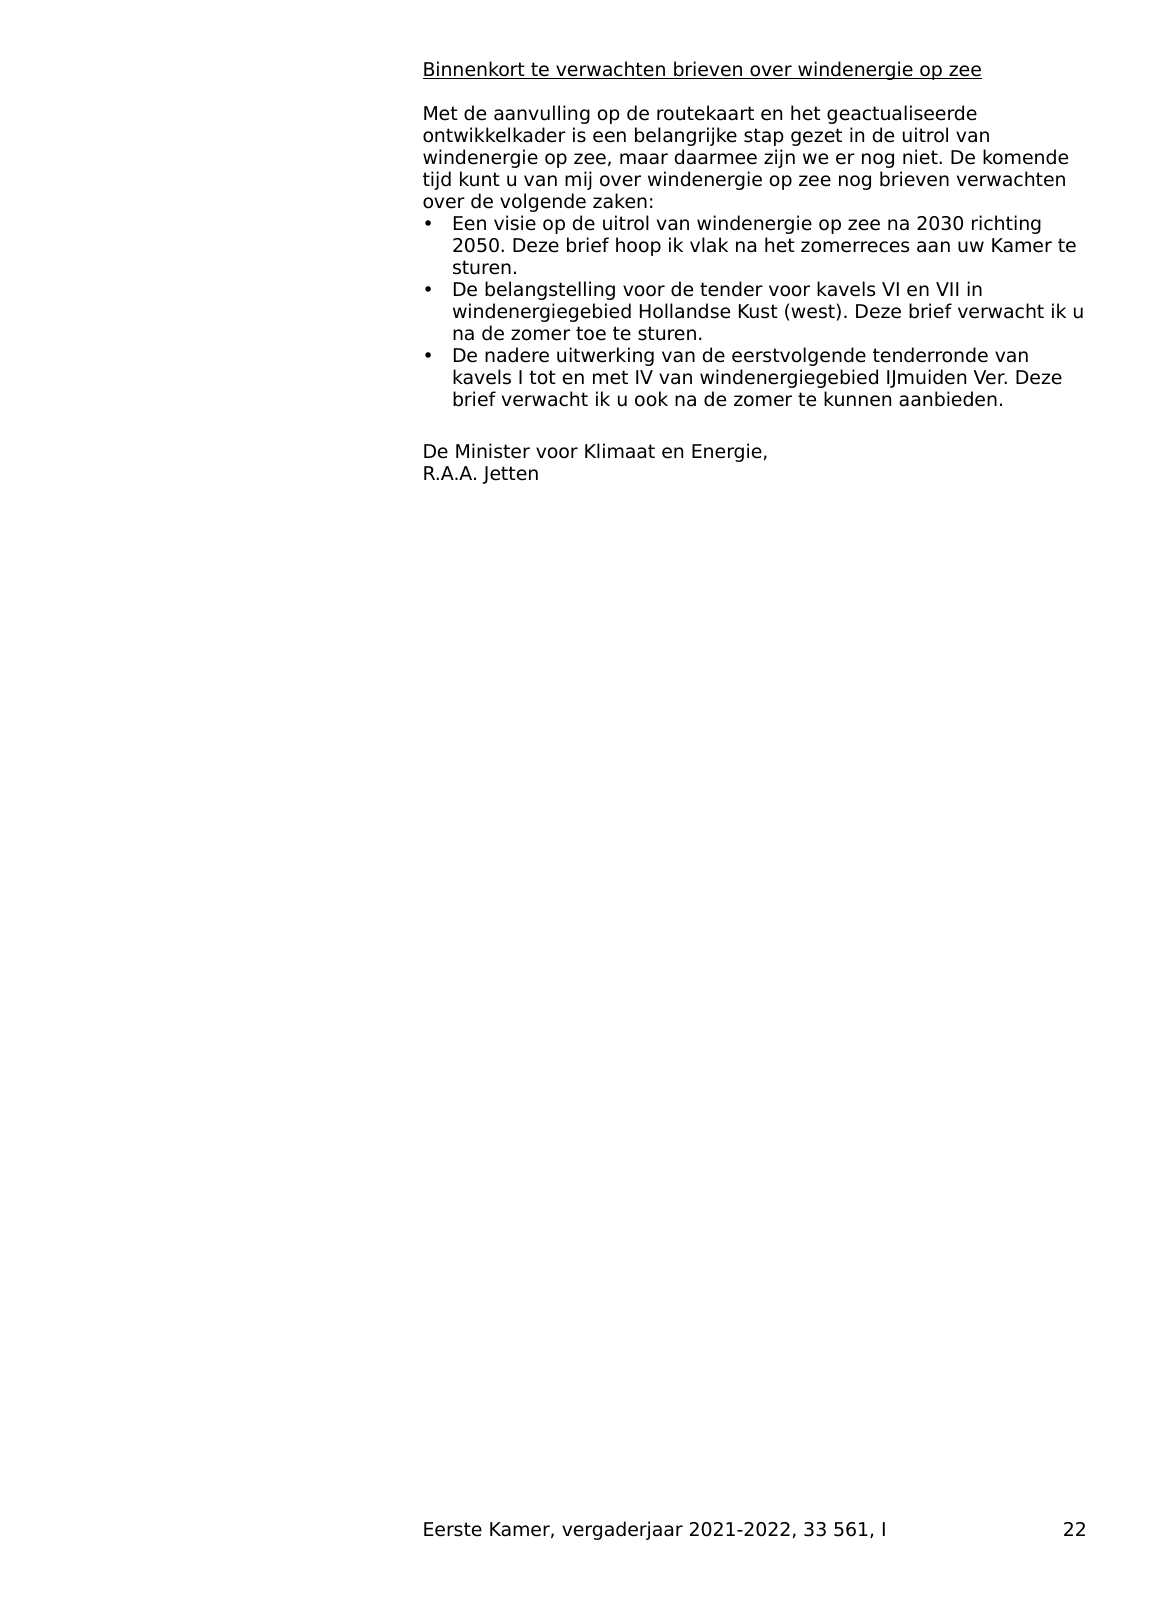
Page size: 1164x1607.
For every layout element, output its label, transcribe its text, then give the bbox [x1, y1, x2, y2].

text De Minister voor Klimaat en Energie, R.A.A. Jetten [422, 441, 1087, 485]
text Met de aanvulling op de routekaart en het geactualiseerde ontwikkelkader is een belangrijke stap gezet in de uitrol van windenergie op zee, maar daarmee zijn we er nog niet. De komende tijd kunt u van mij over windenergie op zee nog brieven verwachten over de volgende zaken: [422, 103, 1087, 213]
subtitle Binnenkort te verwachten brieven over windenergie op zee [422, 59, 1087, 81]
text • De nadere uitwerking van de eerstvolgende tenderronde van kavels I tot en met IV van windenergiegebied IJmuiden Ver. Deze brief verwacht ik u ook na de zomer te kunnen aanbieden. [422, 345, 1087, 411]
text • Een visie op de uitrol van windenergie op zee na 2030 richting 2050. Deze brief hoop ik vlak na het zomerreces aan uw Kamer te sturen. [422, 213, 1087, 279]
text • De belangstelling voor de tender voor kavels VI en VII in windenergiegebied Hollandse Kust (west). Deze brief verwacht ik u na de zomer toe te sturen. [422, 279, 1087, 345]
